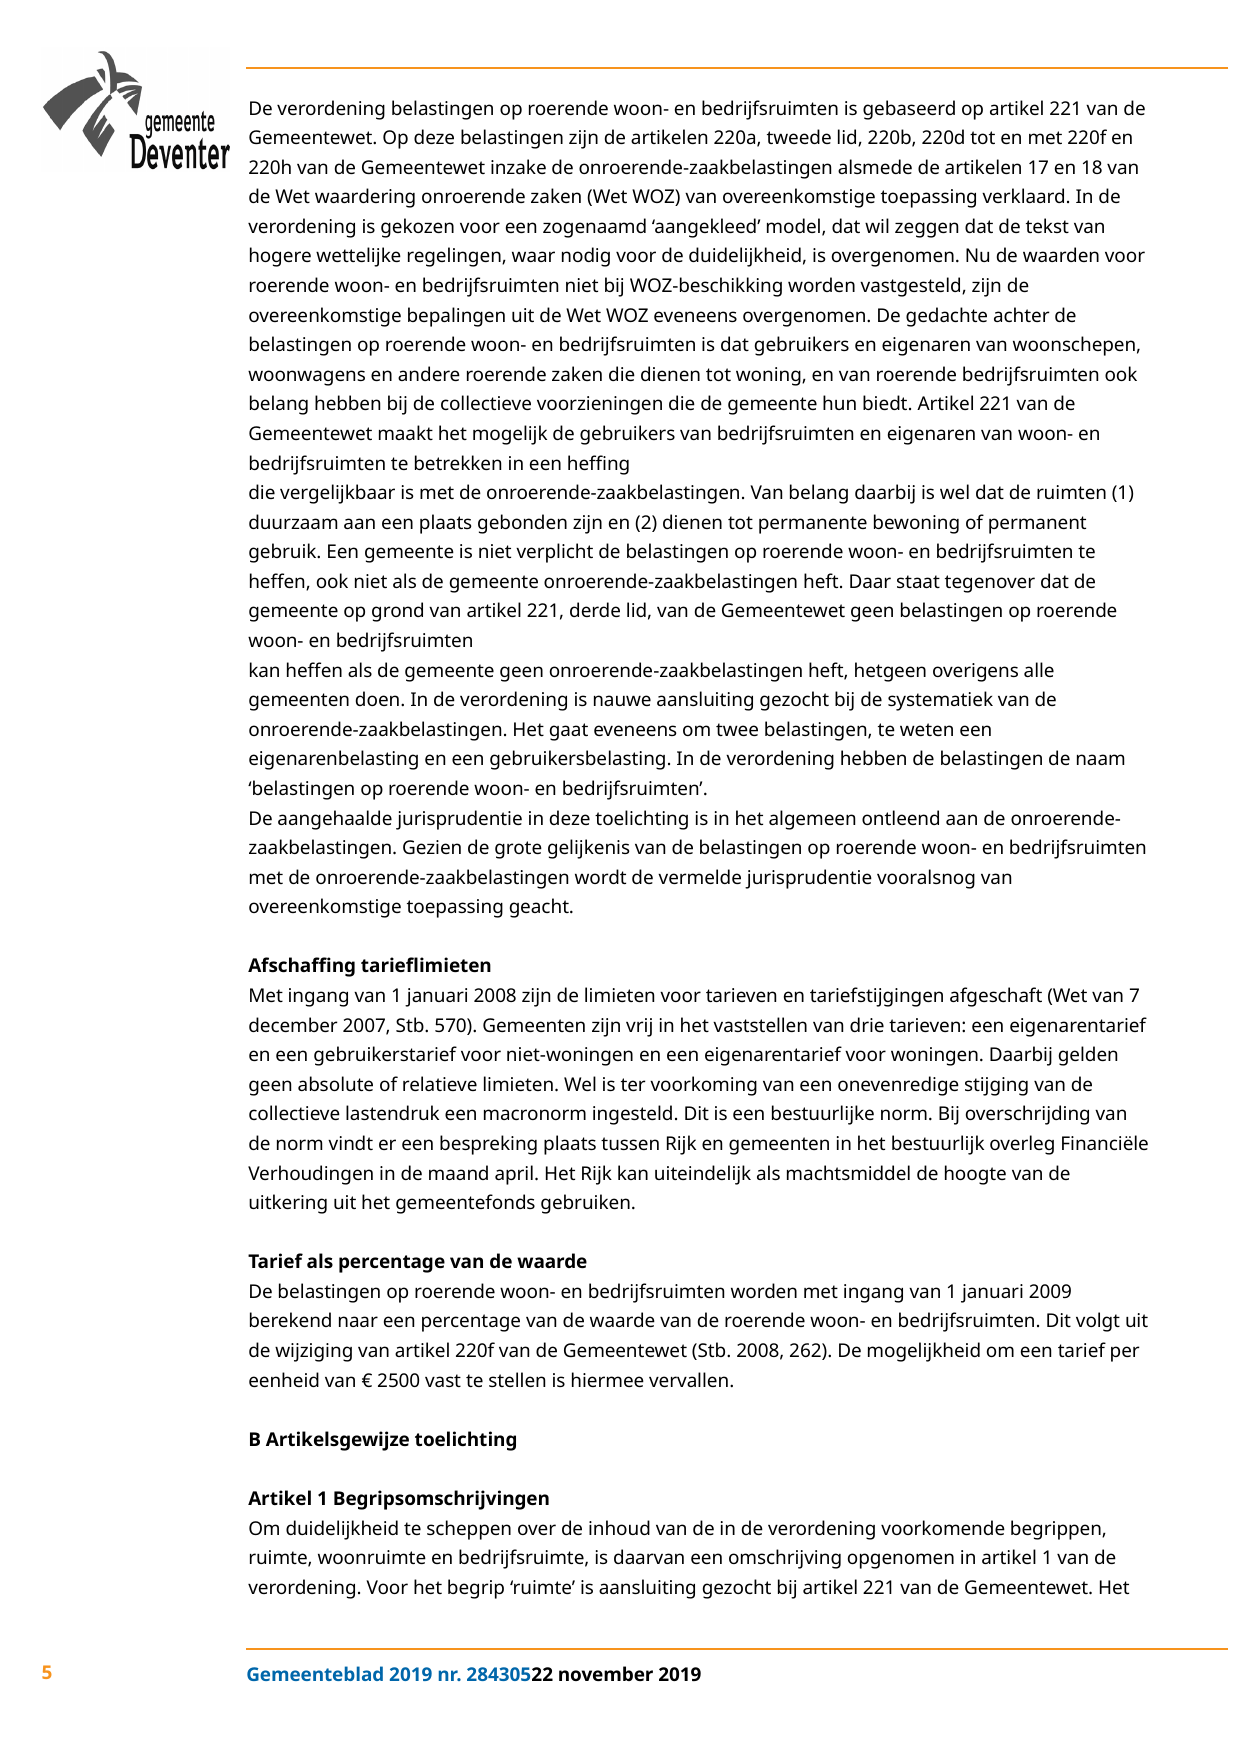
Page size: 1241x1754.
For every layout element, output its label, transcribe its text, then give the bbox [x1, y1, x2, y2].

text Tarief als percentage van de waarde [248, 1248, 1152, 1274]
text kan heffen als de gemeente geen onroerende-zaakbelastingen heft, hetgeen overigens alle gemeenten doen. In de verordening is nauwe aansluiting gezocht bij de systematiek van de onroerende-zaakbelastingen. Het gaat eveneens om twee belastingen, te weten een eigenarenbelasting en een gebruikersbelasting. In de verordening hebben de belastingen de naam ‘belastingen op roerende woon- en bedrijfsruimten’. [248, 657, 1152, 801]
text Artikel 1 Begripsomschrijvingen [248, 1485, 1152, 1511]
picture [41, 47, 231, 172]
text B Artikelsgewijze toelichting [248, 1426, 1152, 1452]
text Afschaffing tarieflimieten [248, 953, 1152, 978]
text De belastingen op roerende woon- en bedrijfsruimten worden met ingang van 1 januari 2009 berekend naar een percentage van de waarde van de roerende woon- en bedrijfsruimten. Dit volgt uit de wijziging van artikel 220f van de Gemeentewet (Stb. 2008, 262). De mogelijkheid om een tarief per eenheid van € 2500 vast te stellen is hiermee vervallen. [248, 1278, 1152, 1393]
text Met ingang van 1 januari 2008 zijn de limieten voor tarieven en tariefstijgingen afgeschaft (Wet van 7 december 2007, Stb. 570). Gemeenten zijn vrij in het vaststellen van drie tarieven: een eigenarentarief en een gebruikerstarief voor niet-woningen en een eigenarentarief voor woningen. Daarbij gelden geen absolute of relatieve limieten. Wel is ter voorkoming van een onevenredige stijging van de collectieve lastendruk een macronorm ingesteld. Dit is een bestuurlijke norm. Bij overschrijding van de norm vindt er een bespreking plaats tussen Rijk en gemeenten in het bestuurlijk overleg Financiële Verhoudingen in de maand april. Het Rijk kan uiteindelijk als machtsmiddel de hoogte van de uitkering uit het gemeentefonds gebruiken. [248, 982, 1152, 1215]
text De aangehaalde jurisprudentie in deze toelichting is in het algemeen ontleend aan de onroerende-zaakbelastingen. Gezien de grote gelijkenis van de belastingen op roerende woon- en bedrijfsruimten met de onroerende-zaakbelastingen wordt de vermelde jurisprudentie vooralsnog van overeenkomstige toepassing geacht. [248, 805, 1152, 919]
text Om duidelijkheid te scheppen over de inhoud van de in de verordening voorkomende begrippen, ruimte, woonruimte en bedrijfsruimte, is daarvan een omschrijving opgenomen in artikel 1 van de verordening. Voor het begrip ‘ruimte’ is aansluiting gezocht bij artikel 221 van de Gemeentewet. Het [248, 1515, 1152, 1600]
text De verordening belastingen op roerende woon- en bedrijfsruimten is gebaseerd op artikel 221 van de Gemeentewet. Op deze belastingen zijn de artikelen 220a, tweede lid, 220b, 220d tot en met 220f en 220h van de Gemeentewet inzake de onroerende-zaakbelastingen alsmede de artikelen 17 en 18 van de Wet waardering onroerende zaken (Wet WOZ) van overeenkomstige toepassing verklaard. In de verordening is gekozen voor een zogenaamd ‘aangekleed’ model, dat wil zeggen dat de tekst van hogere wettelijke regelingen, waar nodig voor de duidelijkheid, is overgenomen. Nu de waarden voor roerende woon- en bedrijfsruimten niet bij WOZ-beschikking worden vastgesteld, zijn de overeenkomstige bepalingen uit de Wet WOZ eveneens overgenomen. De gedachte achter de belastingen op roerende woon- en bedrijfsruimten is dat gebruikers en eigenaren van woonschepen, woonwagens en andere roerende zaken die dienen tot woning, en van roerende bedrijfsruimten ook belang hebben bij de collectieve voorzieningen die de gemeente hun biedt. Artikel 221 van de Gemeentewet maakt het mogelijk de gebruikers van bedrijfsruimten en eigenaren van woon- en bedrijfsruimten te betrekken in een heffing [248, 95, 1152, 476]
text die vergelijkbaar is met de onroerende-zaakbelastingen. Van belang daarbij is wel dat de ruimten (1) duurzaam aan een plaats gebonden zijn en (2) dienen tot permanente bewoning of permanent gebruik. Een gemeente is niet verplicht de belastingen op roerende woon- en bedrijfsruimten te heffen, ook niet als de gemeente onroerende-zaakbelastingen heft. Daar staat tegenover dat de gemeente op grond van artikel 221, derde lid, van de Gemeentewet geen belastingen op roerende woon- en bedrijfsruimten [248, 479, 1152, 653]
